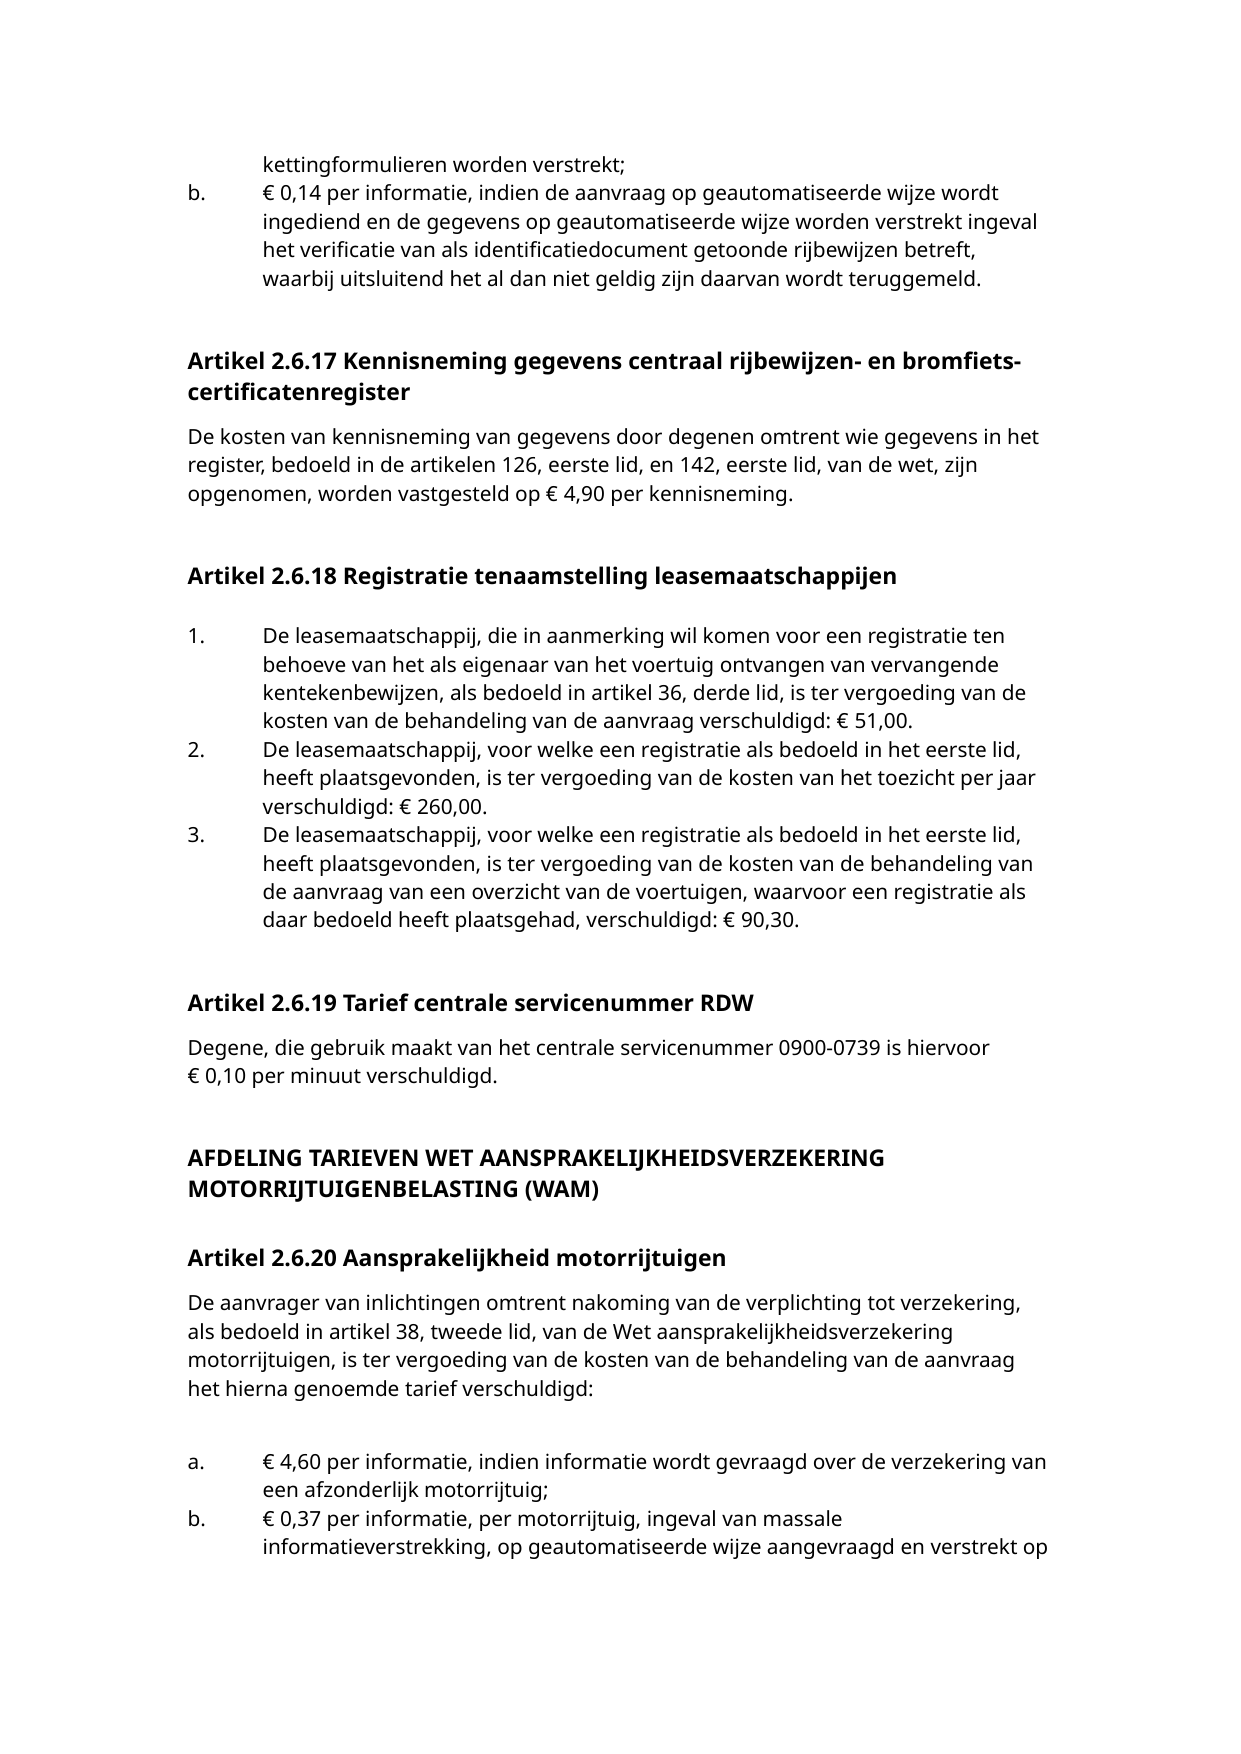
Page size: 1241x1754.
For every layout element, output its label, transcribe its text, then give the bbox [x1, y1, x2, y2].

subtitle Artikel 2.6.20 Aansprakelijkheid motorrijtuigen [187, 1242, 1053, 1273]
subtitle Artikel 2.6.17 Kennisneming gegevens centraal rijbewijzen- en bromfiets-certificatenregister [187, 345, 1053, 407]
list De leasemaatschappij, voor welke een registratie als bedoeld in het eerste lid, heeft plaatsgevonden, is ter vergoeding van de kosten van de behandeling van de aanvraag van een overzicht van de voertuigen, waarvoor een registratie als daar bedoeld heeft plaatsgehad, verschuldigd: € 90,30. [187, 820, 1053, 934]
text De aanvrager van inlichtingen omtrent nakoming van de verplichting tot verzekering, als bedoeld in artikel 38, tweede lid, van de Wet aansprakelijkheidsverzekering motorrijtuigen, is ter vergoeding van de kosten van de behandeling van de aanvraag het hierna genoemde tarief verschuldigd: [187, 1288, 1053, 1402]
list De leasemaatschappij, die in aanmerking wil komen voor een registratie ten behoeve van het als eigenaar van het voertuig ontvangen van vervangende kentekenbewijzen, als bedoeld in artikel 36, derde lid, is ter vergoeding van de kosten van de behandeling van de aanvraag verschuldigd: € 51,00. [187, 621, 1053, 735]
text De kosten van kennisneming van gegevens door degenen omtrent wie gegevens in het register, bedoeld in de artikelen 126, eerste lid, en 142, eerste lid, van de wet, zijn opgenomen, worden vastgesteld op € 4,90 per kennisneming. [187, 422, 1053, 507]
list De leasemaatschappij, voor welke een registratie als bedoeld in het eerste lid, heeft plaatsgevonden, is ter vergoeding van de kosten van het toezicht per jaar verschuldigd: € 260,00. [187, 735, 1053, 820]
subtitle Artikel 2.6.18 Registratie tenaamstelling leasemaatschappijen [187, 560, 1053, 591]
list € 0,37 per informatie, per motorrijtuig, ingeval van massale informatieverstrekking, op geautomatiseerde wijze aangevraagd en verstrekt op [187, 1504, 1053, 1561]
list € 4,60 per informatie, indien informatie wordt gevraagd over de verzekering van een afzonderlijk motorrijtuig; [187, 1447, 1053, 1504]
text Degene, die gebruik maakt van het centrale servicenummer 0900-0739 is hiervoor € 0,10 per minuut verschuldigd. [187, 1033, 1053, 1090]
subtitle AFDELING TARIEVEN WET AANSPRAKELIJKHEIDSVERZEKERING MOTORRIJTUIGENBELASTING (WAM) [187, 1142, 1053, 1205]
subtitle Artikel 2.6.19 Tarief centrale servicenummer RDW [187, 987, 1053, 1018]
list € 0,14 per informatie, indien de aanvraag op geautomatiseerde wijze wordt ingediend en de gegevens op geautomatiseerde wijze worden verstrekt ingeval het verificatie van als identificatiedocument getoonde rijbewijzen betreft, waarbij uitsluitend het al dan niet geldig zijn daarvan wordt teruggemeld. [187, 178, 1053, 292]
list kettingformulieren worden verstrekt; [187, 150, 1053, 178]
